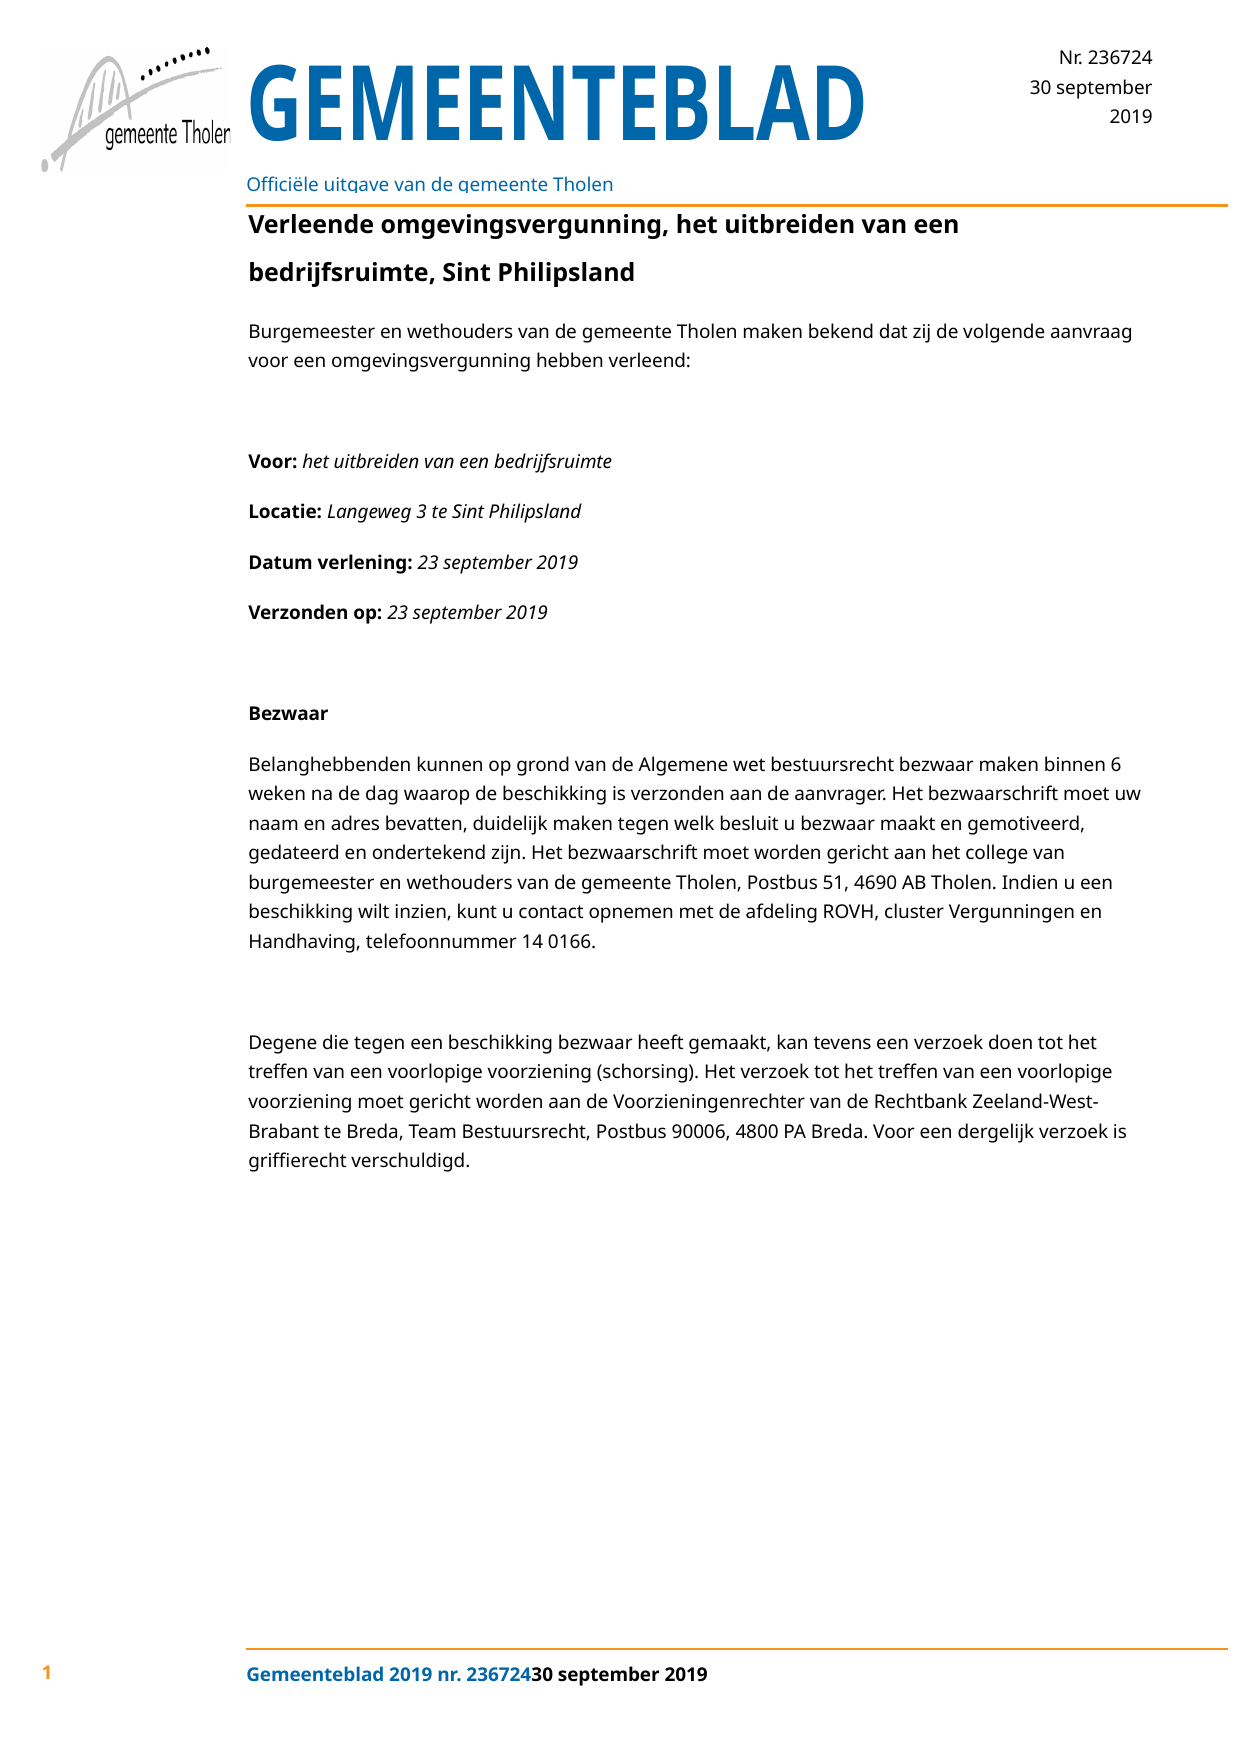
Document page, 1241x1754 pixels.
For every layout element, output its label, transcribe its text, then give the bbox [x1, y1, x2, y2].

text Locatie: Langeweg 3 te Sint Philipsland [248, 499, 1152, 524]
text Degene die tegen een beschikking bezwaar heeft gemaakt, kan tevens een verzoek doen tot het treffen van een voorlopige voorziening (schorsing). Het verzoek tot het treffen van een voorlopige voorziening moet gericht worden aan de Voorzieningenrechter van de Rechtbank Zeeland-West-Brabant te Breda, Team Bestuursrecht, Postbus 90006, 4800 PA Breda. Voor een dergelijk verzoek is griffierecht verschuldigd. [248, 1029, 1152, 1173]
text Datum verlening: 23 september 2019 [248, 549, 1152, 575]
text Bezwaar [248, 700, 1152, 726]
text Verleende omgevingsvergunning, het uitbreiden van een bedrijfsruimte, Sint Philipsland [248, 207, 1152, 288]
text Burgemeester en wethouders van de gemeente Tholen maken bekend dat zij de volgende aanvraag voor een omgevingsvergunning hebben verleend: [248, 318, 1152, 373]
text Verzonden op: 23 september 2019 [248, 599, 1152, 625]
text Belanghebbenden kunnen op grond van de Algemene wet bestuursrecht bezwaar maken binnen 6 weken na de dag waarop de beschikking is verzonden aan de aanvrager. Het bezwaarschrift moet uw naam en adres bevatten, duidelijk maken tegen welk besluit u bezwaar maakt en gemotiveerd, gedateerd en ondertekend zijn. Het bezwaarschrift moet worden gericht aan het college van burgemeester en wethouders van de gemeente Tholen, Postbus 51, 4690 AB Tholen. Indien u een beschikking wilt inzien, kunt u contact opnemen met de afdeling ROVH, cluster Vergunningen en Handhaving, telefoonnummer 14 0166. [248, 751, 1152, 954]
text Voor: het uitbreiden van een bedrijfsruimte [248, 448, 1152, 474]
picture [41, 47, 231, 172]
